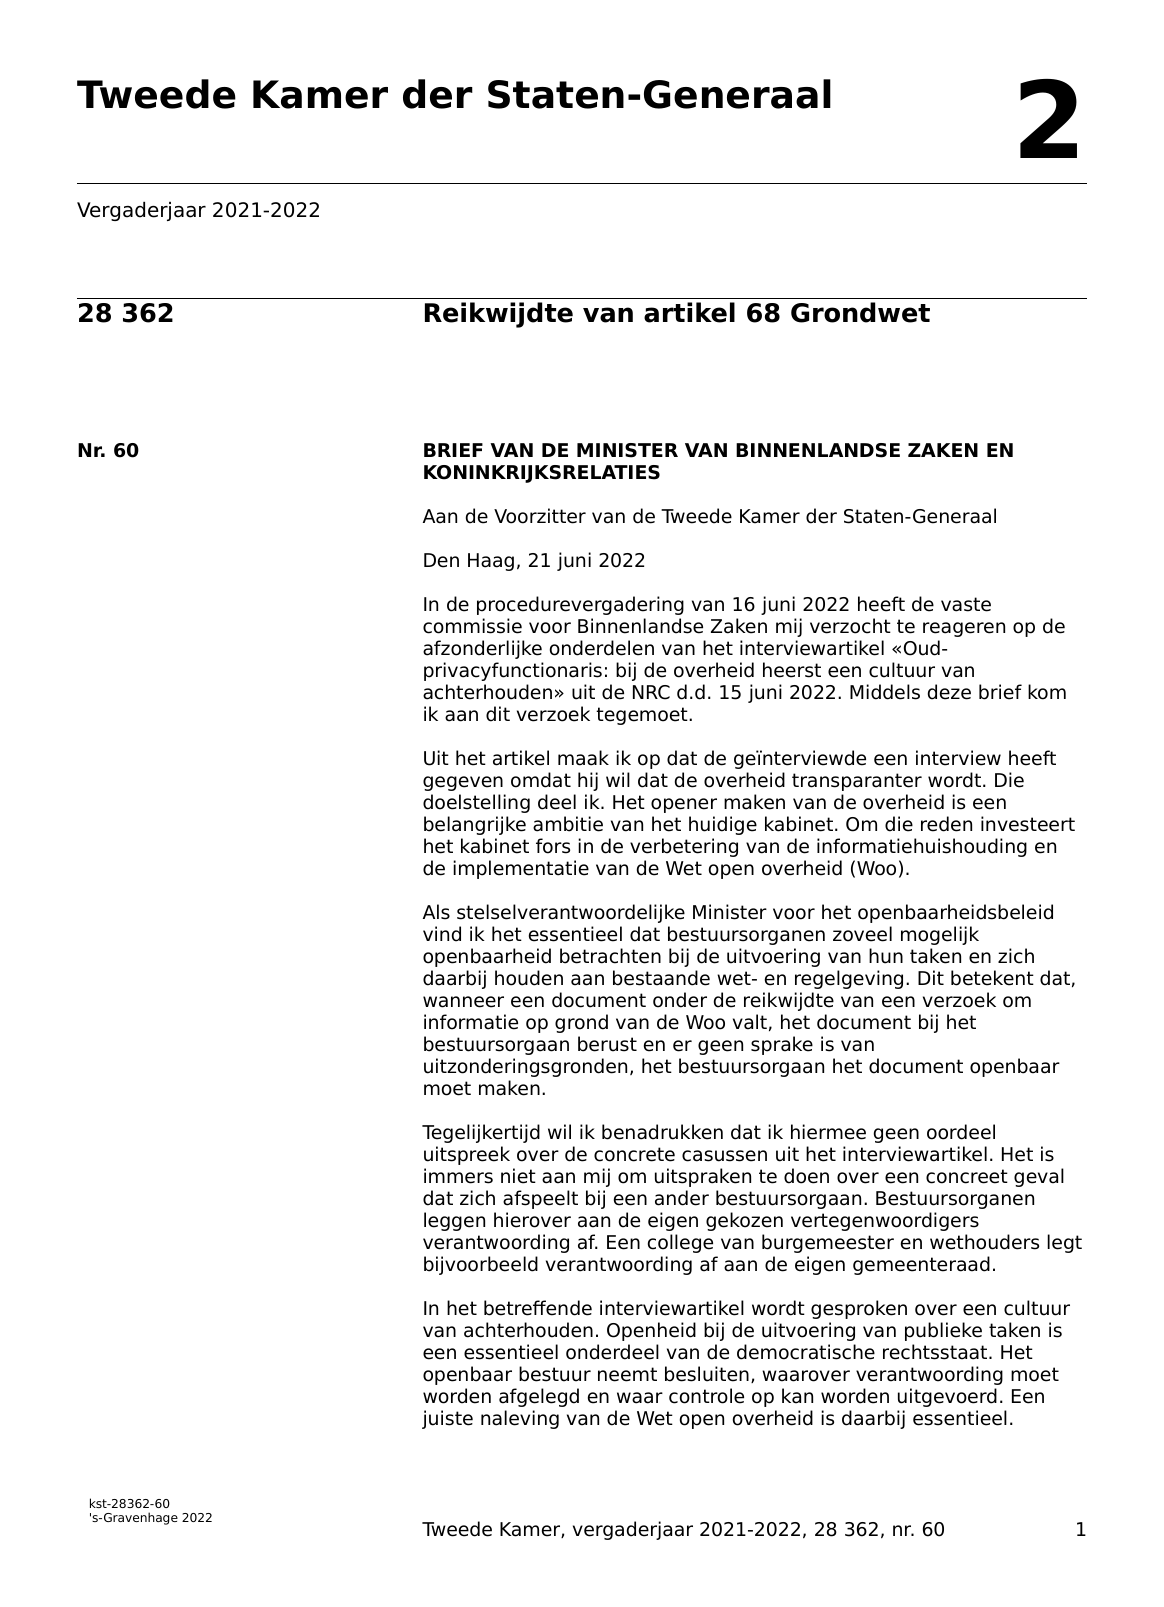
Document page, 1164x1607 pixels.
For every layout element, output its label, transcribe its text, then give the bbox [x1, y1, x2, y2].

table_header Tweede Kamer der Staten-Generaal [77, 59, 886, 183]
table_cell Vergaderjaar 2021-2022 [77, 184, 1087, 298]
text In het betreffende interviewartikel wordt gesproken over een cultuur van achterhouden. Openheid bij de uitvoering van publieke taken is een essentieel onderdeel van de democratische rechtsstaat. Het openbaar bestuur neemt besluiten, waarover verantwoording moet worden afgelegd en waar controle op kan worden uitgevoerd. Een juiste naleving van de Wet open overheid is daarbij essentieel. [422, 1298, 1087, 1430]
table_header 2 [886, 59, 1087, 183]
text Aan de Voorzitter van de Tweede Kamer der Staten-Generaal [422, 506, 1087, 528]
text Tegelijkertijd wil ik benadrukken dat ik hiermee geen oordeel uitspreek over de concrete casussen uit het interviewartikel. Het is immers niet aan mij om uitspraken te doen over een concreet geval dat zich afspeelt bij een ander bestuursorgaan. Bestuursorganen leggen hierover aan de eigen gekozen vertegenwoordigers verantwoording af. Een college van burgemeester en wethouders legt bijvoorbeeld verantwoording af aan de eigen gemeenteraad. [422, 1122, 1087, 1276]
text Den Haag, 21 juni 2022 [422, 550, 1087, 572]
text Als stelselverantwoordelijke Minister voor het openbaarheidsbeleid vind ik het essentieel dat bestuursorganen zoveel mogelijk openbaarheid betrachten bij de uitvoering van hun taken en zich daarbij houden aan bestaande wet- en regelgeving. Dit betekent dat, wanneer een document onder de reikwijdte van een verzoek om informatie op grond van de Woo valt, het document bij het bestuursorgaan berust en er geen sprake is van uitzonderingsgronden, het bestuursorgaan het document openbaar moet maken. [422, 902, 1087, 1100]
text Uit het artikel maak ik op dat de geïnterviewde een interview heeft gegeven omdat hij wil dat de overheid transparanter wordt. Die doelstelling deel ik. Het opener maken van de overheid is een belangrijke ambitie van het huidige kabinet. Om die reden investeert het kabinet fors in de verbetering van de informatiehuishouding en de implementatie van de Wet open overheid (Woo). [422, 748, 1087, 880]
text In de procedurevergadering van 16 juni 2022 heeft de vaste commissie voor Binnenlandse Zaken mij verzocht te reageren op de afzonderlijke onderdelen van het interviewartikel «Oud-privacyfunctionaris: bij de overheid heerst een cultuur van achterhouden» uit de NRC d.d. 15 juni 2022. Middels deze brief kom ik aan dit verzoek tegemoet. [422, 594, 1087, 726]
text kst-28362-60 [88, 1497, 323, 1511]
subtitle 28 362 Reikwijdte van artikel 68 Grondwet [77, 299, 1087, 329]
subtitle Nr. 60 BRIEF VAN DE MINISTER VAN BINNENLANDSE ZAKEN EN KONINKRIJKSRELATIES [77, 440, 1087, 484]
text 's-Gravenhage 2022 [88, 1511, 323, 1525]
